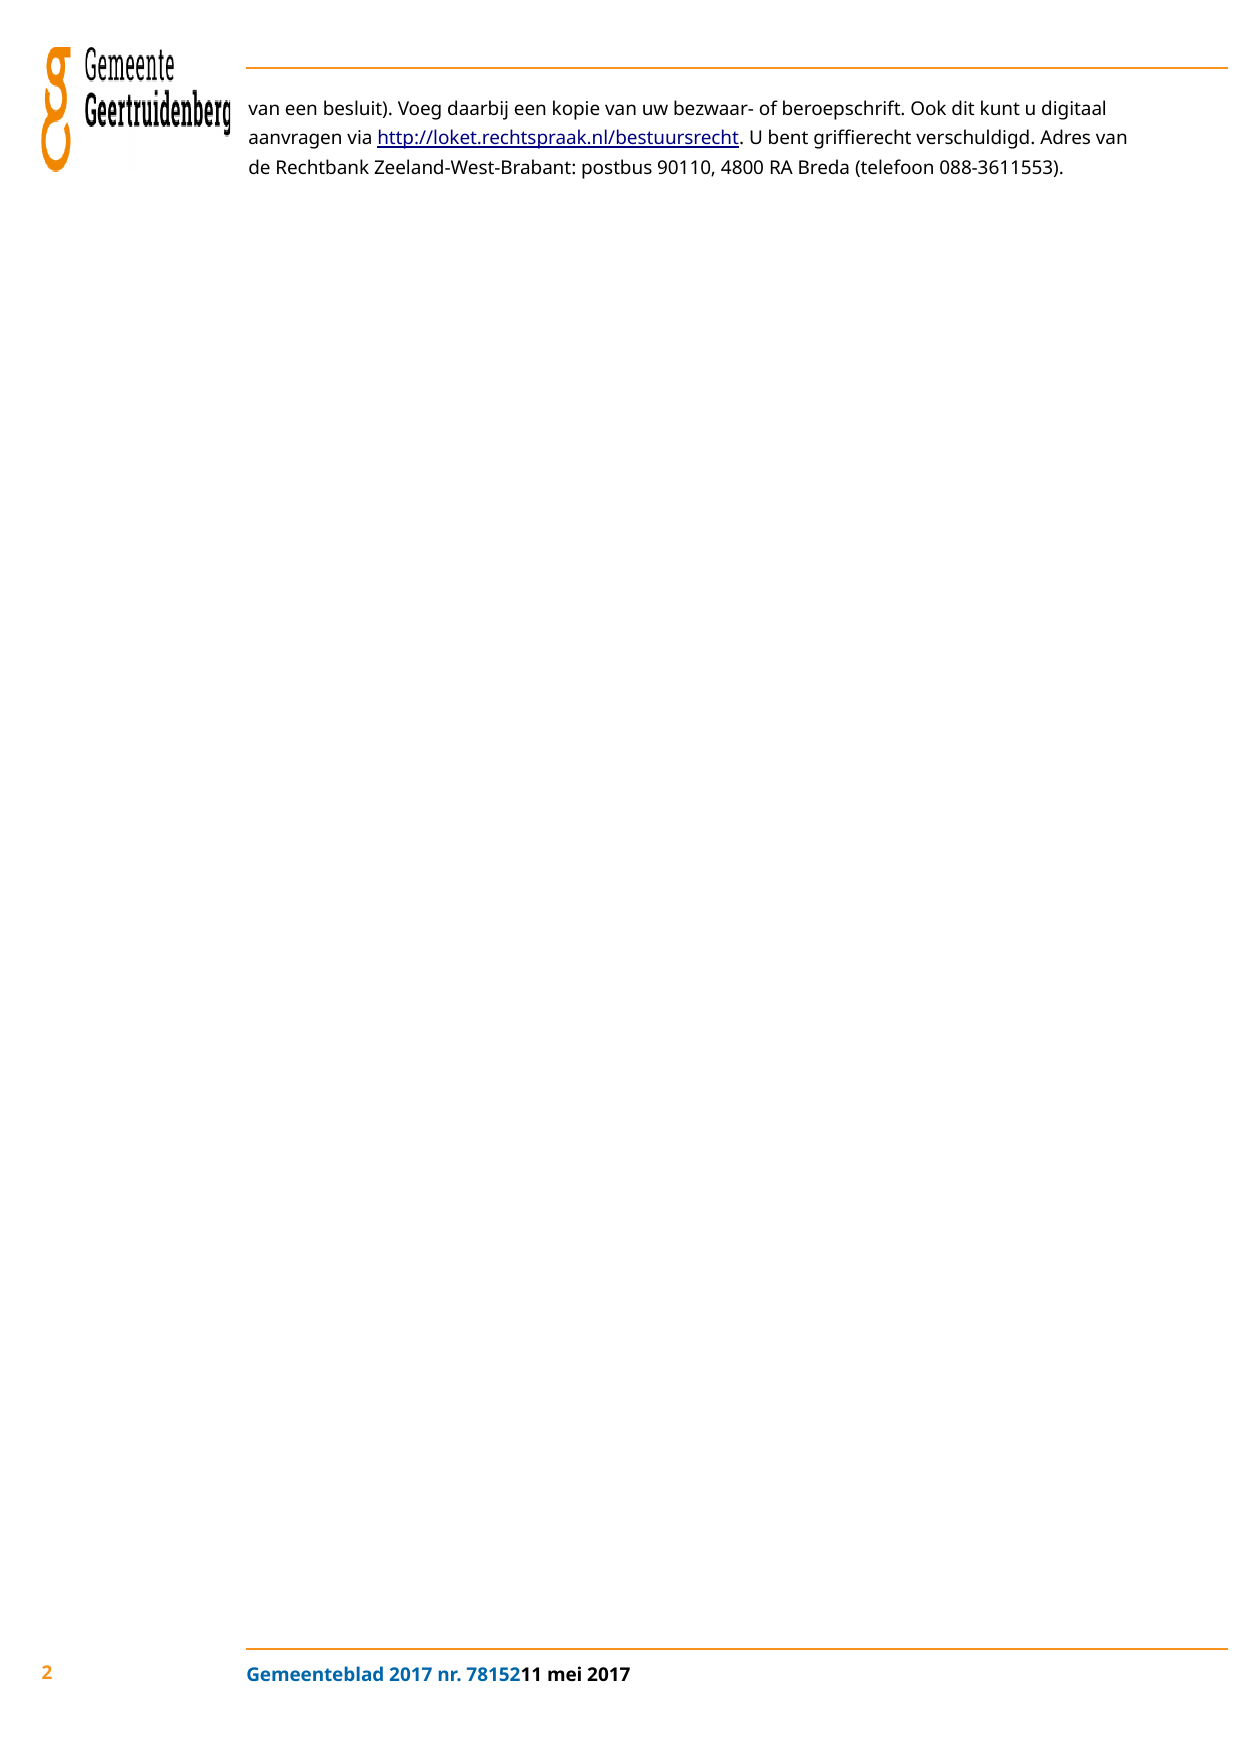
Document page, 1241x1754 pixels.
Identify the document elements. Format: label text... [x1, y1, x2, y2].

text van een besluit). Voeg daarbij een kopie van uw bezwaar- of beroepschrift. Ook dit kunt u digitaal aanvragen via http://loket.rechtspraak.nl/bestuursrecht. U bent griffierecht verschuldigd. Adres van de Rechtbank Zeeland-West-Brabant: postbus 90110, 4800 RA Breda (telefoon 088-3611553). [248, 95, 1152, 180]
picture [41, 47, 231, 172]
